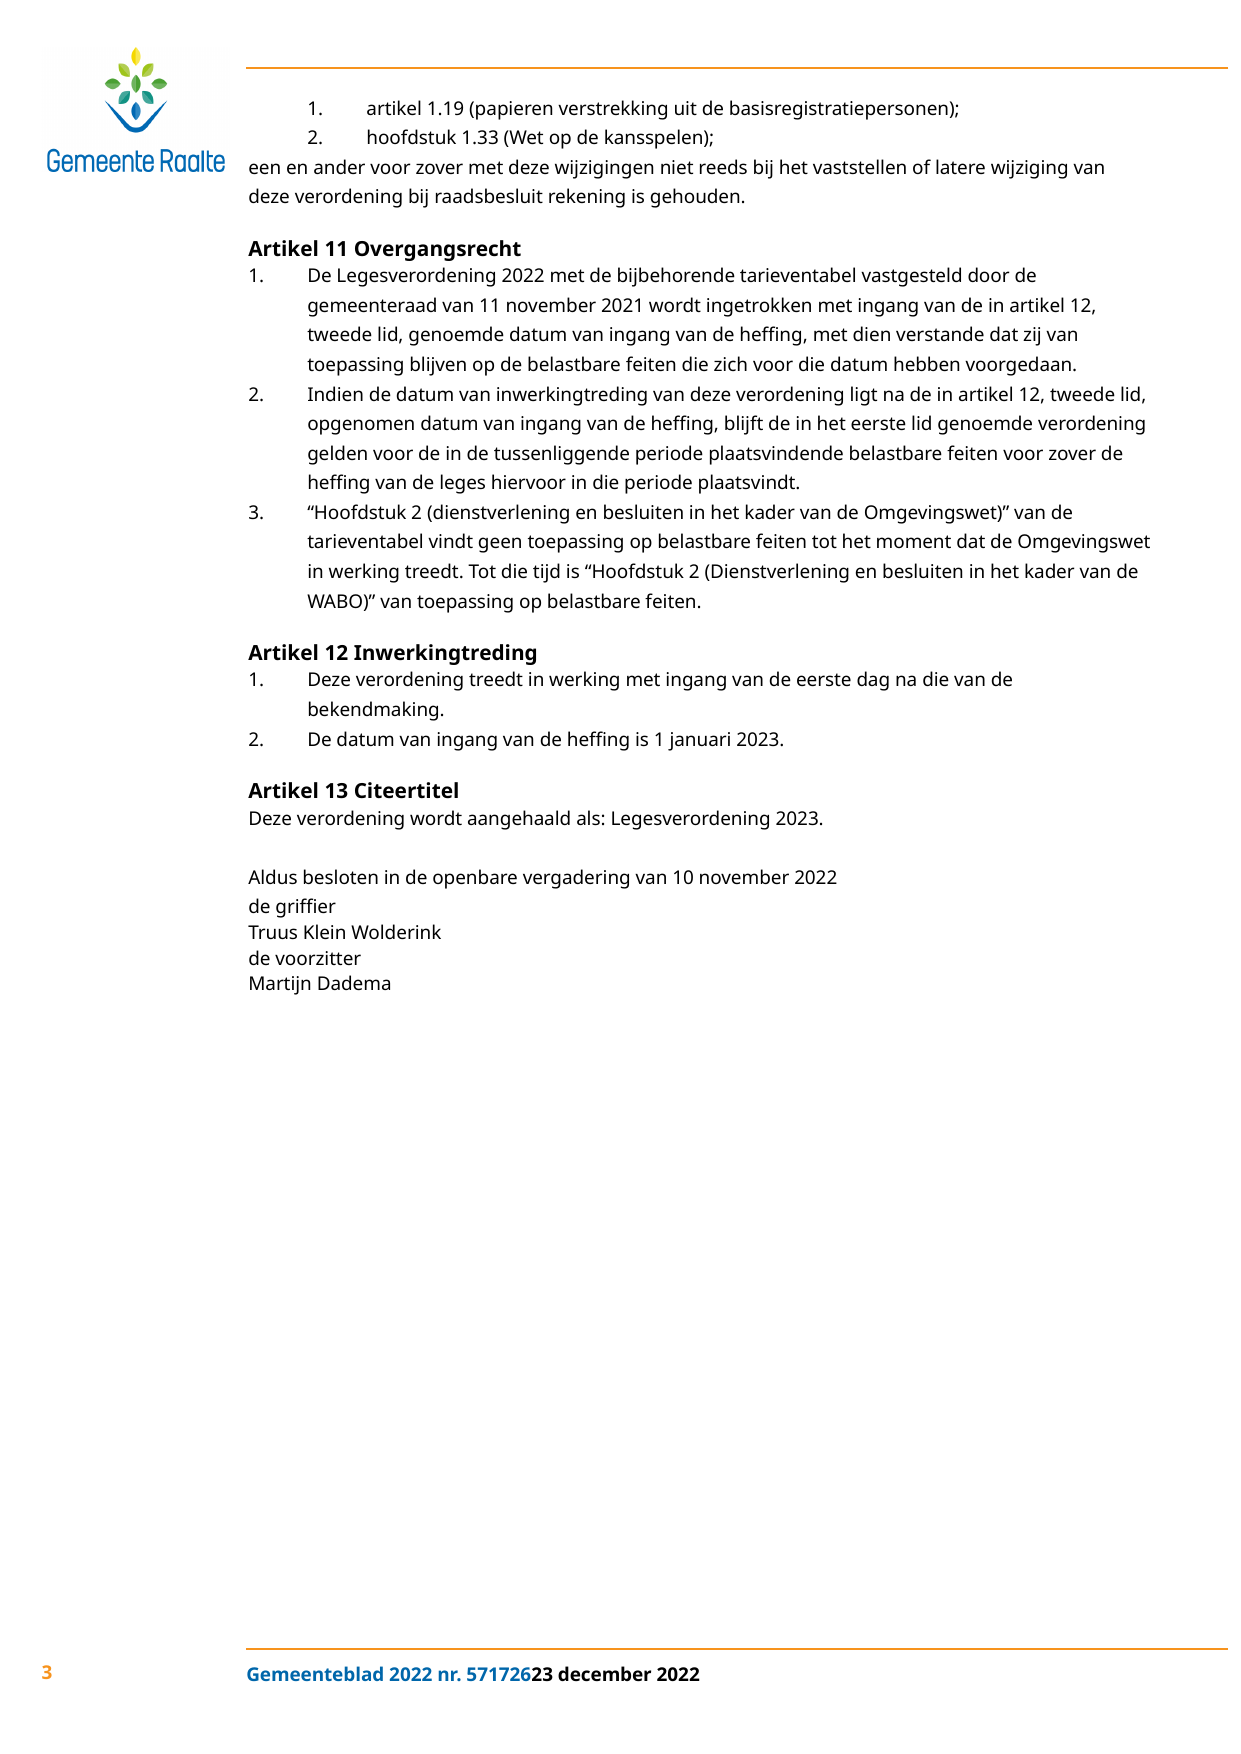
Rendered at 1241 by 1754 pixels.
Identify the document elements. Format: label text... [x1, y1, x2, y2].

text de griffier [248, 893, 1152, 919]
list De datum van ingang van de heffing is 1 januari 2023. [248, 726, 1152, 752]
list “Hoofdstuk 2 (dienstverlening en besluiten in het kader van de Omgevingswet)” van de tarieventabel vindt geen toepassing op belastbare feiten tot het moment dat de Omgevingswet in werking treedt. Tot die tijd is “Hoofdstuk 2 (Dienstverlening en besluiten in het kader van de WABO)” van toepassing op belastbare feiten. [248, 499, 1152, 613]
list artikel 1.19 (papieren verstrekking uit de basisregistratiepersonen); [307, 95, 1152, 121]
text Martijn Dadema [248, 971, 1152, 996]
list De Legesverordening 2022 met de bijbehorende tarieventabel vastgesteld door de gemeenteraad van 11 november 2021 wordt ingetrokken met ingang van de in artikel 12, tweede lid, genoemde datum van ingang van de heffing, met dien verstande dat zij van toepassing blijven op de belastbare feiten die zich voor die datum hebben voorgedaan. [248, 262, 1152, 377]
text de voorzitter [248, 945, 1152, 971]
list hoofdstuk 1.33 (Wet op de kansspelen); [307, 124, 1152, 150]
picture [41, 47, 231, 172]
text Truus Klein Wolderink [248, 919, 1152, 945]
text een en ander voor zover met deze wijzigingen niet reeds bij het vaststellen of latere wijziging van deze verordening bij raadsbesluit rekening is gehouden. [248, 154, 1152, 209]
text Artikel 13 Citeertitel [248, 776, 1152, 805]
list Indien de datum van inwerkingtreding van deze verordening ligt na de in artikel 12, tweede lid, opgenomen datum van ingang van de heffing, blijft de in het eerste lid genoemde verordening gelden voor de in de tussenliggende periode plaatsvindende belastbare feiten voor zover de heffing van de leges hiervoor in die periode plaatsvindt. [248, 381, 1152, 495]
text Artikel 11 Overgangsrecht [248, 234, 1152, 262]
text Deze verordening wordt aangehaald als: Legesverordening 2023. [248, 805, 1152, 830]
text Aldus besloten in de openbare vergadering van 10 november 2022 [248, 864, 1152, 889]
text Artikel 12 Inwerkingtreding [248, 638, 1152, 667]
list Deze verordening treedt in werking met ingang van de eerste dag na die van de bekendmaking. [248, 667, 1152, 722]
